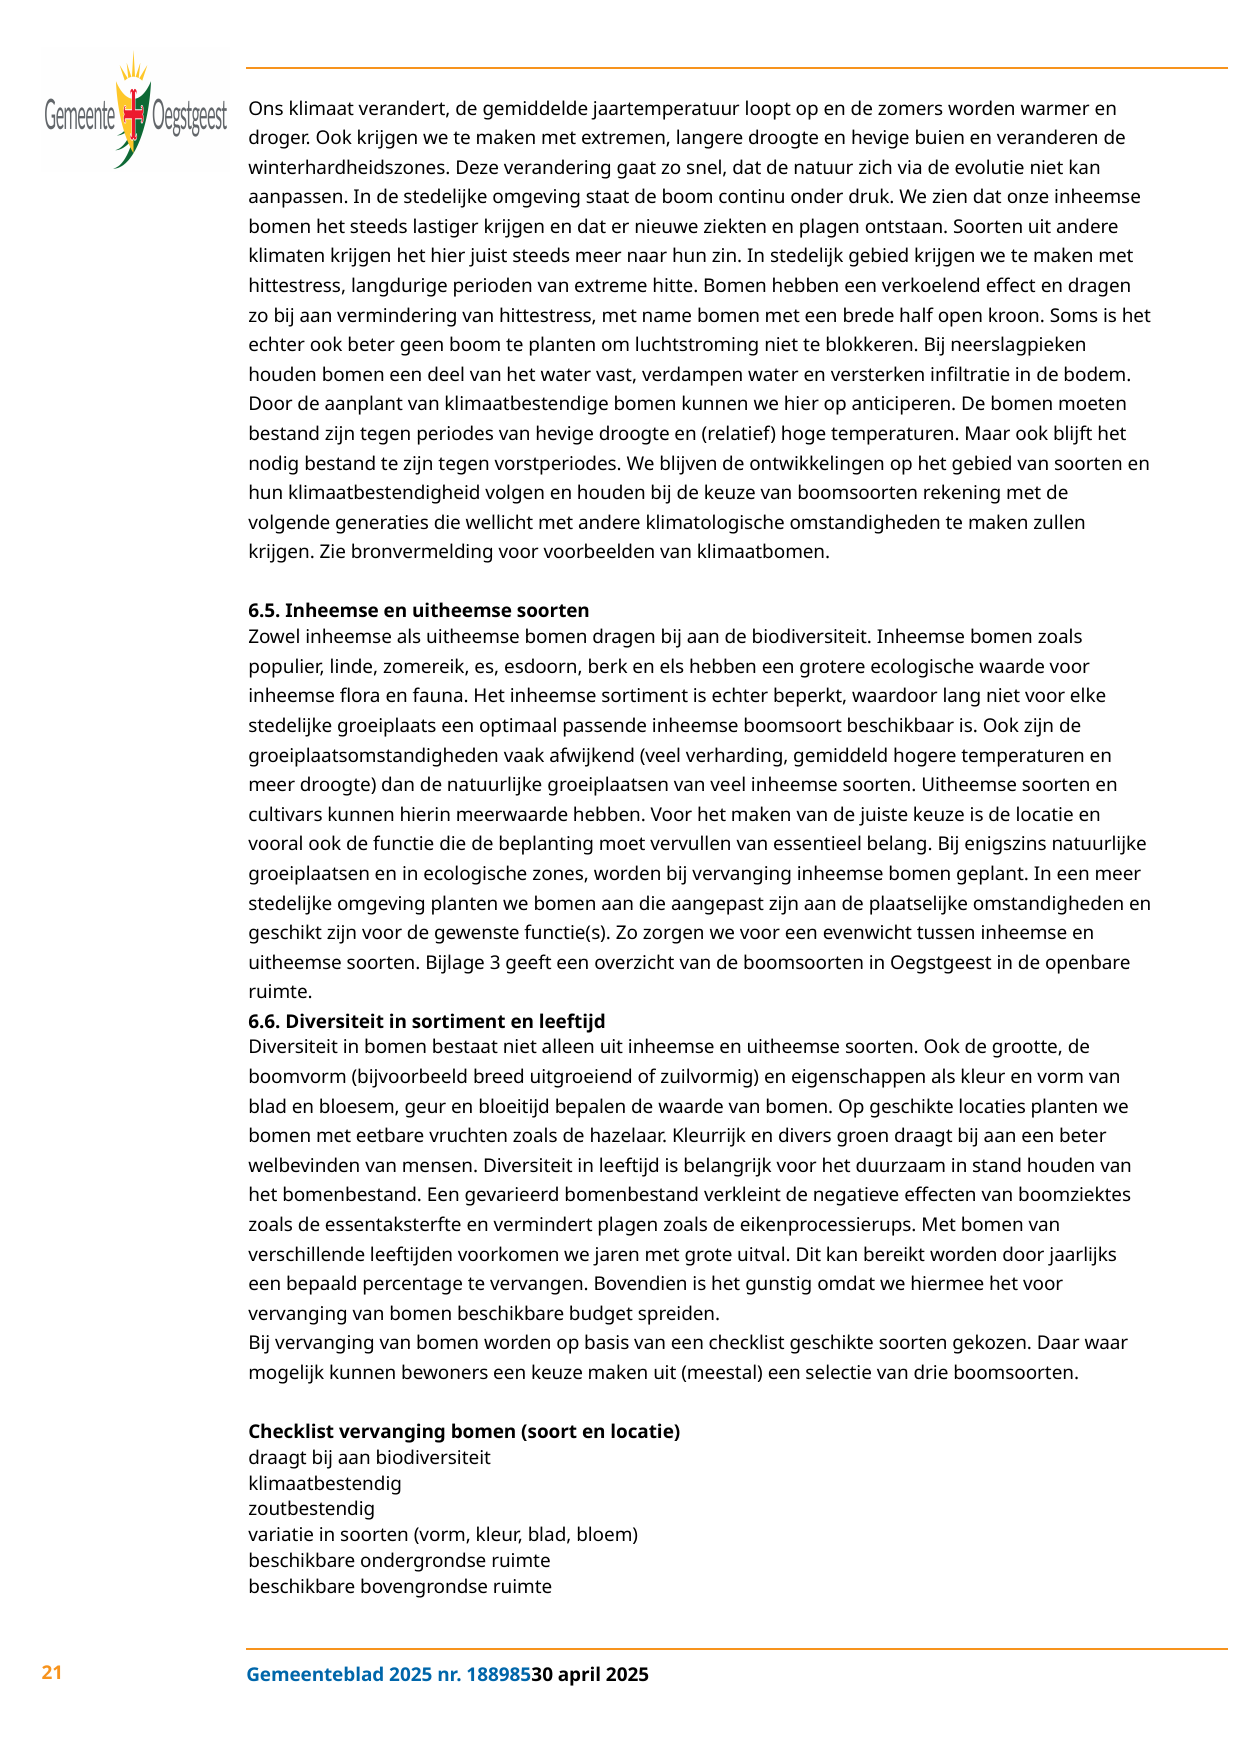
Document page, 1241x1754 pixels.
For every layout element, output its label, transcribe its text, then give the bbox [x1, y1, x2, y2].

text 6.5. Inheemse en uitheemse soorten [248, 598, 1152, 623]
text Diversiteit in bomen bestaat niet alleen uit inheemse en uitheemse soorten. Ook de grootte, de boomvorm (bijvoorbeeld breed uitgroeiend of zuilvormig) en eigenschappen als kleur en vorm van blad en bloesem, geur en bloeitijd bepalen de waarde van bomen. Op geschikte locaties planten we bomen met eetbare vruchten zoals de hazelaar. Kleurrijk en divers groen draagt bij aan een beter welbevinden van mensen. Diversiteit in leeftijd is belangrijk voor het duurzaam in stand houden van het bomenbestand. Een gevarieerd bomenbestand verkleint de negatieve effecten van boomziektes zoals de essentaksterfte en vermindert plagen zoals de eikenprocessierups. Met bomen van verschillende leeftijden voorkomen we jaren met grote uitval. Dit kan bereikt worden door jaarlijks een bepaald percentage te vervangen. Bovendien is het gunstig omdat we hiermee het voor vervanging van bomen beschikbare budget spreiden. [248, 1034, 1152, 1326]
table_cell draagt bij aan biodiversiteit [248, 1444, 700, 1470]
text Zowel inheemse als uitheemse bomen dragen bij aan de biodiversiteit. Inheemse bomen zoals populier, linde, zomereik, es, esdoorn, berk en els hebben een grotere ecologische waarde voor inheemse flora en fauna. Het inheemse sortiment is echter beperkt, waardoor lang niet voor elke stedelijke groeiplaats een optimaal passende inheemse boomsoort beschikbaar is. Ook zijn de groeiplaatsomstandigheden vaak afwijkend (veel verharding, gemiddeld hogere temperaturen en meer droogte) dan de natuurlijke groeiplaatsen van veel inheemse soorten. Uitheemse soorten en cultivars kunnen hierin meerwaarde hebben. Voor het maken van de juiste keuze is de locatie en vooral ook de functie die de beplanting moet vervullen van essentieel belang. Bij enigszins natuurlijke groeiplaatsen en in ecologische zones, worden bij vervanging inheemse bomen geplant. In een meer stedelijke omgeving planten we bomen aan die aangepast zijn aan de plaatselijke omstandigheden en geschikt zijn voor de gewenste functie(s). Zo zorgen we voor een evenwicht tussen inheemse en uitheemse soorten. Bijlage 3 geeft een overzicht van de boomsoorten in Oegstgeest in de openbare ruimte. [248, 623, 1152, 1004]
text Bij vervanging van bomen worden op basis van een checklist geschikte soorten gekozen. Daar waar mogelijk kunnen bewoners een keuze maken uit (meestal) een selectie van drie boomsoorten. [248, 1329, 1152, 1385]
table_cell [700, 1444, 1152, 1470]
table_header Checklist vervanging bomen (soort en locatie) [248, 1419, 1152, 1444]
table_cell [700, 1496, 1152, 1521]
table_cell [700, 1573, 1152, 1598]
table_cell variatie in soorten (vorm, kleur, blad, bloem) [248, 1521, 700, 1547]
text 6.6. Diversiteit in sortiment en leeftijd [248, 1008, 1152, 1034]
table_cell beschikbare bovengrondse ruimte [248, 1573, 700, 1598]
table_cell zoutbestendig [248, 1496, 700, 1521]
table_cell [700, 1547, 1152, 1573]
text Ons klimaat verandert, de gemiddelde jaartemperatuur loopt op en de zomers worden warmer en droger. Ook krijgen we te maken met extremen, langere droogte en hevige buien en veranderen de winterhardheidszones. Deze verandering gaat zo snel, dat de natuur zich via de evolutie niet kan aanpassen. In de stedelijke omgeving staat de boom continu onder druk. We zien dat onze inheemse bomen het steeds lastiger krijgen en dat er nieuwe ziekten en plagen ontstaan. Soorten uit andere klimaten krijgen het hier juist steeds meer naar hun zin. In stedelijk gebied krijgen we te maken met hittestress, langdurige perioden van extreme hitte. Bomen hebben een verkoelend effect en dragen zo bij aan vermindering van hittestress, met name bomen met een brede half open kroon. Soms is het echter ook beter geen boom te planten om luchtstroming niet te blokkeren. Bij neerslagpieken houden bomen een deel van het water vast, verdampen water en versterken infiltratie in de bodem. Door de aanplant van klimaatbestendige bomen kunnen we hier op anticiperen. De bomen moeten bestand zijn tegen periodes van hevige droogte en (relatief) hoge temperaturen. Maar ook blijft het nodig bestand te zijn tegen vorstperiodes. We blijven de ontwikkelingen op het gebied van soorten en hun klimaatbestendigheid volgen en houden bij de keuze van boomsoorten rekening met de volgende generaties die wellicht met andere klimatologische omstandigheden te maken zullen krijgen. Zie bronvermelding voor voorbeelden van klimaatbomen. [248, 95, 1152, 564]
table_cell [700, 1521, 1152, 1547]
table_cell klimaatbestendig [248, 1470, 700, 1496]
picture [41, 47, 231, 172]
table_cell [700, 1470, 1152, 1496]
table_cell beschikbare ondergrondse ruimte [248, 1547, 700, 1573]
